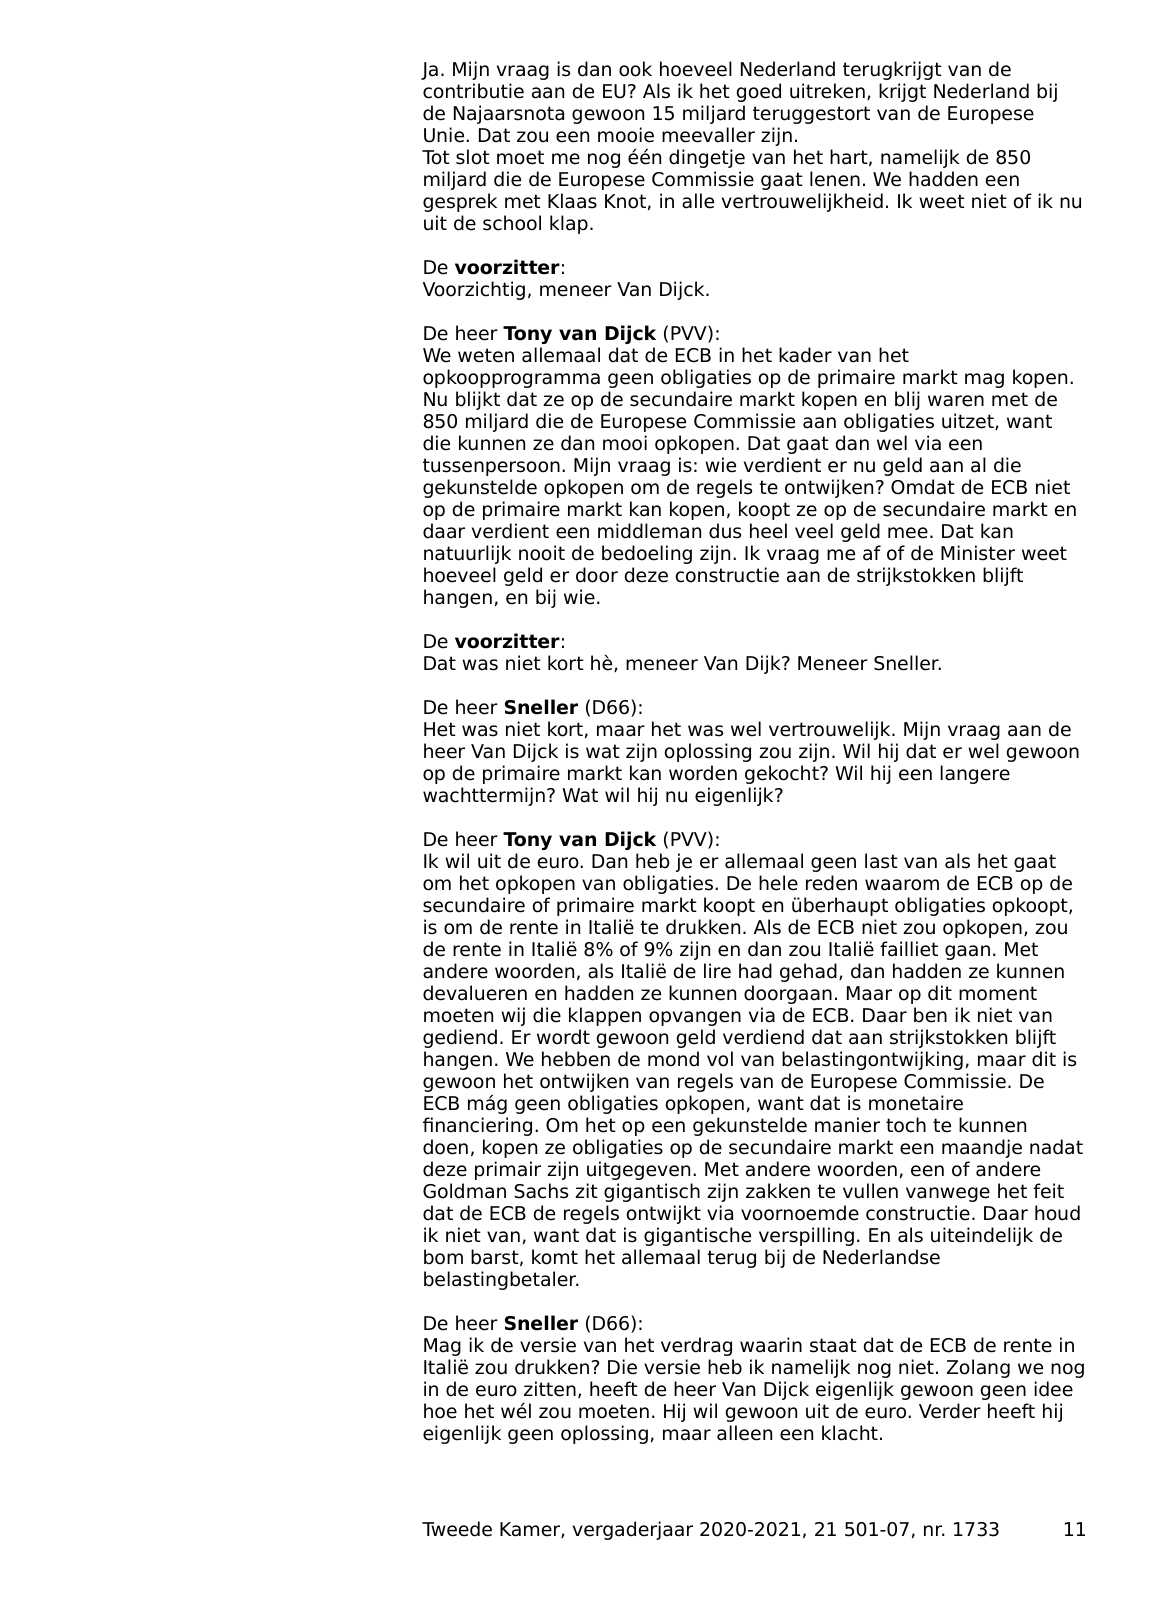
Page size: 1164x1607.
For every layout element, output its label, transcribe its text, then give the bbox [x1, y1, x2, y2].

text Ja. Mijn vraag is dan ook hoeveel Nederland terugkrijgt van de contributie aan de EU? Als ik het goed uitreken, krijgt Nederland bij de Najaarsnota gewoon 15 miljard teruggestort van de Europese Unie. Dat zou een mooie meevaller zijn. [422, 59, 1087, 147]
text De heer Tony van Dijck (PVV): [422, 829, 1087, 851]
text Dat was niet kort hè, meneer Van Dijk? Meneer Sneller. [422, 653, 1087, 675]
text De heer Sneller (D66): [422, 697, 1087, 719]
text Mag ik de versie van het verdrag waarin staat dat de ECB de rente in Italië zou drukken? Die versie heb ik namelijk nog niet. Zolang we nog in de euro zitten, heeft de heer Van Dijck eigenlijk gewoon geen idee hoe het wél zou moeten. Hij wil gewoon uit de euro. Verder heeft hij eigenlijk geen oplossing, maar alleen een klacht. [422, 1335, 1087, 1445]
text Tot slot moet me nog één dingetje van het hart, namelijk de 850 miljard die de Europese Commissie gaat lenen. We hadden een gesprek met Klaas Knot, in alle vertrouwelijkheid. Ik weet niet of ik nu uit de school klap. [422, 147, 1087, 235]
text Ik wil uit de euro. Dan heb je er allemaal geen last van als het gaat om het opkopen van obligaties. De hele reden waarom de ECB op de secundaire of primaire markt koopt en überhaupt obligaties opkoopt, is om de rente in Italië te drukken. Als de ECB niet zou opkopen, zou de rente in Italië 8% of 9% zijn en dan zou Italië failliet gaan. Met andere woorden, als Italië de lire had gehad, dan hadden ze kunnen devalueren en hadden ze kunnen doorgaan. Maar op dit moment moeten wij die klappen opvangen via de ECB. Daar ben ik niet van gediend. Er wordt gewoon geld verdiend dat aan strijkstokken blijft hangen. We hebben de mond vol van belastingontwijking, maar dit is gewoon het ontwijken van regels van de Europese Commissie. De ECB mág geen obligaties opkopen, want dat is monetaire financiering. Om het op een gekunstelde manier toch te kunnen doen, kopen ze obligaties op de secundaire markt een maandje nadat deze primair zijn uitgegeven. Met andere woorden, een of andere Goldman Sachs zit gigantisch zijn zakken te vullen vanwege het feit dat de ECB de regels ontwijkt via voornoemde constructie. Daar houd ik niet van, want dat is gigantische verspilling. En als uiteindelijk de bom barst, komt het allemaal terug bij de Nederlandse belastingbetaler. [422, 851, 1087, 1291]
text Voorzichtig, meneer Van Dijck. [422, 279, 1087, 301]
text De heer Sneller (D66): [422, 1313, 1087, 1335]
text De voorzitter: [422, 631, 1087, 653]
text Het was niet kort, maar het was wel vertrouwelijk. Mijn vraag aan de heer Van Dijck is wat zijn oplossing zou zijn. Wil hij dat er wel gewoon op de primaire markt kan worden gekocht? Wil hij een langere wachttermijn? Wat wil hij nu eigenlijk? [422, 719, 1087, 807]
text De heer Tony van Dijck (PVV): [422, 323, 1087, 345]
text We weten allemaal dat de ECB in het kader van het opkoopprogramma geen obligaties op de primaire markt mag kopen. Nu blijkt dat ze op de secundaire markt kopen en blij waren met de 850 miljard die de Europese Commissie aan obligaties uitzet, want die kunnen ze dan mooi opkopen. Dat gaat dan wel via een tussenpersoon. Mijn vraag is: wie verdient er nu geld aan al die gekunstelde opkopen om de regels te ontwijken? Omdat de ECB niet op de primaire markt kan kopen, koopt ze op de secundaire markt en daar verdient een middleman dus heel veel geld mee. Dat kan natuurlijk nooit de bedoeling zijn. Ik vraag me af of de Minister weet hoeveel geld er door deze constructie aan de strijkstokken blijft hangen, en bij wie. [422, 345, 1087, 609]
text De voorzitter: [422, 257, 1087, 279]
